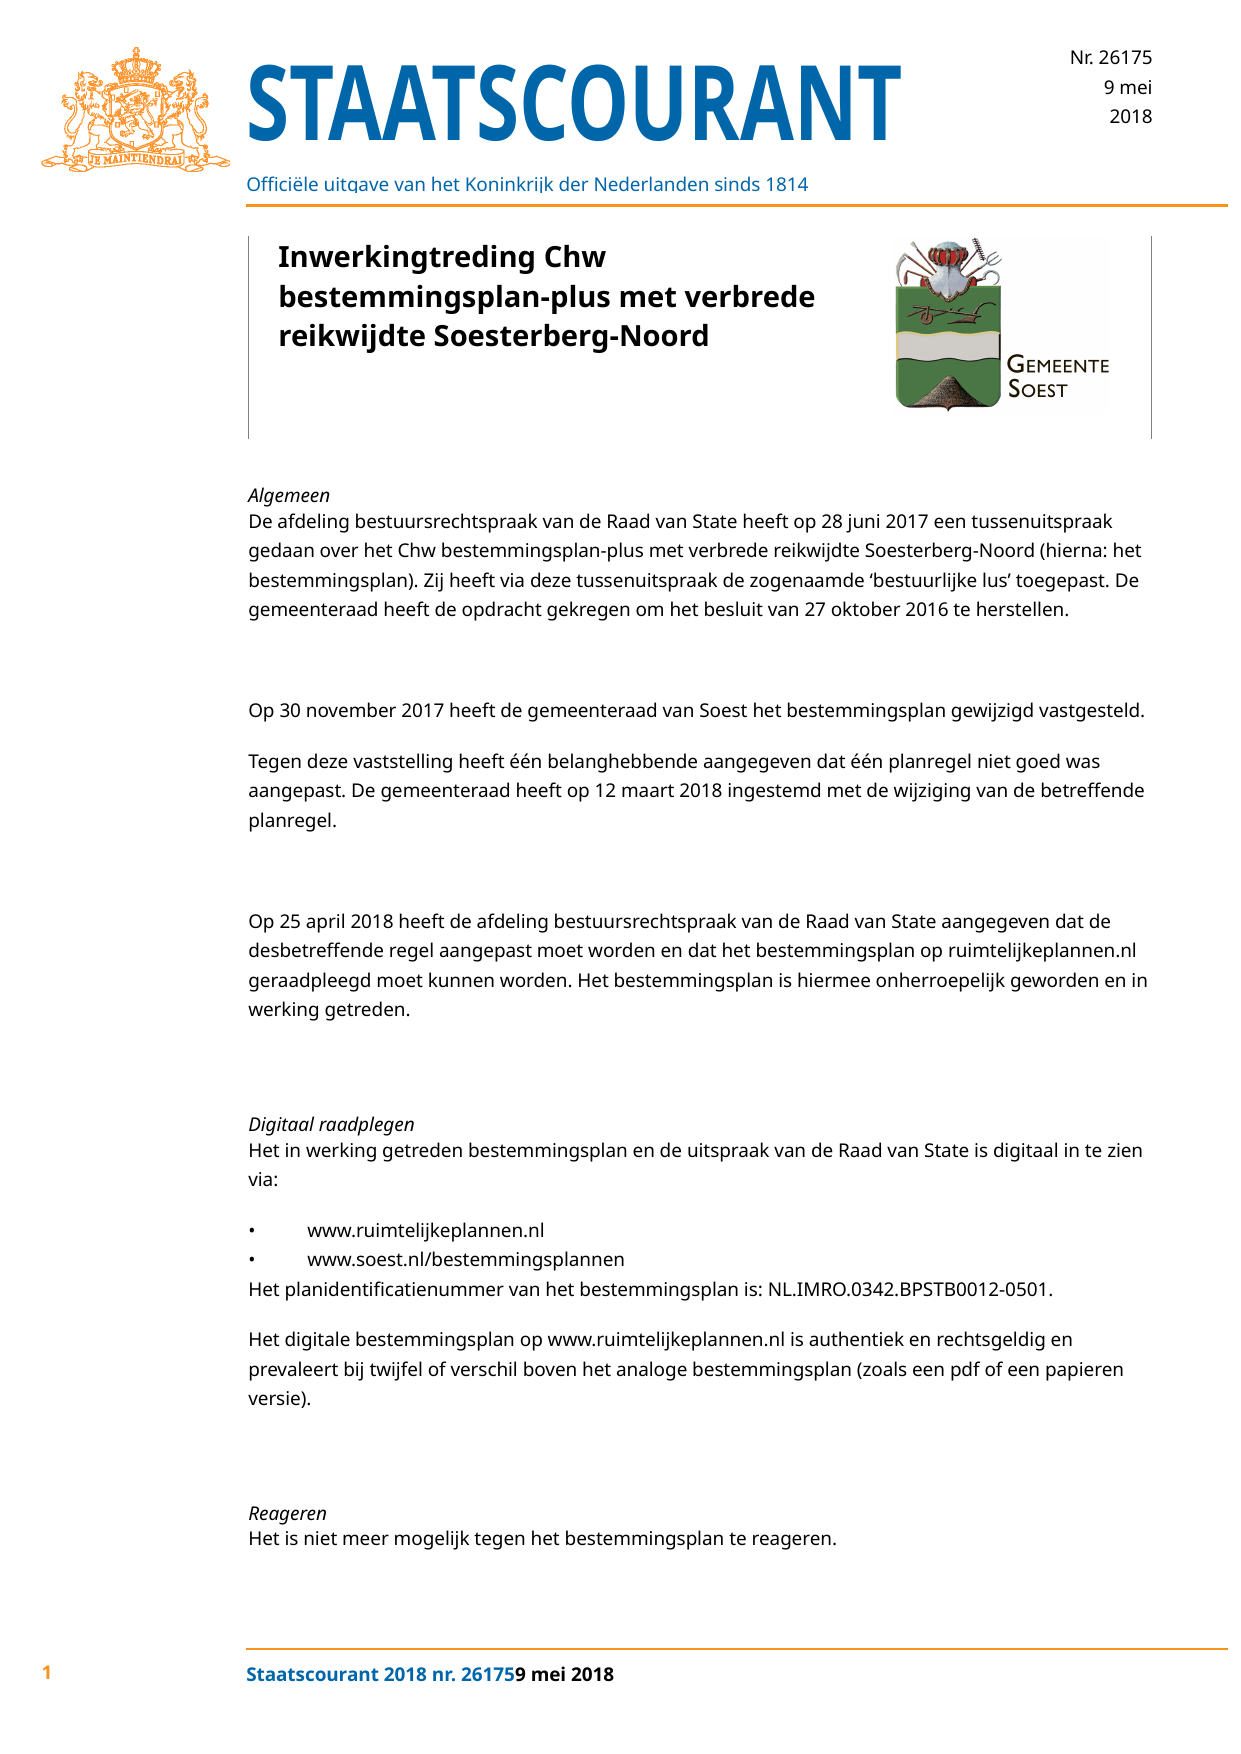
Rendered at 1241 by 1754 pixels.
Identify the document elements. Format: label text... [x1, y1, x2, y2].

text Het is niet meer mogelijk tegen het bestemmingsplan te reageren. [248, 1526, 1152, 1551]
table_header Inwerkingtreding Chw bestemmingsplan-plus met verbrede reikwijdte Soesterberg-Noord [249, 236, 850, 439]
text Het digitale bestemmingsplan op www.ruimtelijkeplannen.nl is authentiek en rechtsgeldig en prevaleert bij twijfel of verschil boven het analoge bestemmingsplan (zoals een pdf of een papieren versie). [248, 1326, 1152, 1411]
text Algemeen [248, 482, 1152, 508]
picture [41, 47, 231, 172]
list www.ruimtelijkeplannen.nl [248, 1217, 1152, 1242]
table_header [1109, 236, 1151, 413]
text Het planidentificatienummer van het bestemmingsplan is: NL.IMRO.0342.BPSTB0012-0501. [248, 1276, 1152, 1302]
list www.soest.nl/bestemmingsplannen [248, 1246, 1152, 1272]
table_header [850, 236, 892, 413]
text Op 25 april 2018 heeft de afdeling bestuursrechtspraak van de Raad van State aangegeven dat de desbetreffende regel aangepast moet worden en dat het bestemmingsplan op ruimtelijkeplannen.nl geraadpleegd moet kunnen worden. Het bestemmingsplan is hiermee onherroepelijk geworden en in werking getreden. [248, 908, 1152, 1022]
text Op 30 november 2017 heeft de gemeenteraad van Soest het bestemmingsplan gewijzigd vastgesteld. [248, 697, 1152, 723]
table_header [850, 414, 1151, 439]
text De afdeling bestuursrechtspraak van de Raad van State heeft op 28 juni 2017 een tussenuitspraak gedaan over het Chw bestemmingsplan-plus met verbrede reikwijdte Soesterberg-Noord (hierna: het bestemmingsplan). Zij heeft via deze tussenuitspraak de zogenaamde ‘bestuurlijke lus’ toegepast. De gemeenteraad heeft de opdracht gekregen om het besluit van 27 oktober 2016 te herstellen. [248, 508, 1152, 622]
text Digitaal raadplegen [248, 1111, 1152, 1137]
text Reageren [248, 1500, 1152, 1526]
text Het in werking getreden bestemmingsplan en de uitspraak van de Raad van State is digitaal in te zien via: [248, 1137, 1152, 1192]
picture [892, 236, 1109, 414]
text Tegen deze vaststelling heeft één belanghebbende aangegeven dat één planregel niet goed was aangepast. De gemeenteraad heeft op 12 maart 2018 ingestemd met de wijziging van de betreffende planregel. [248, 748, 1152, 833]
